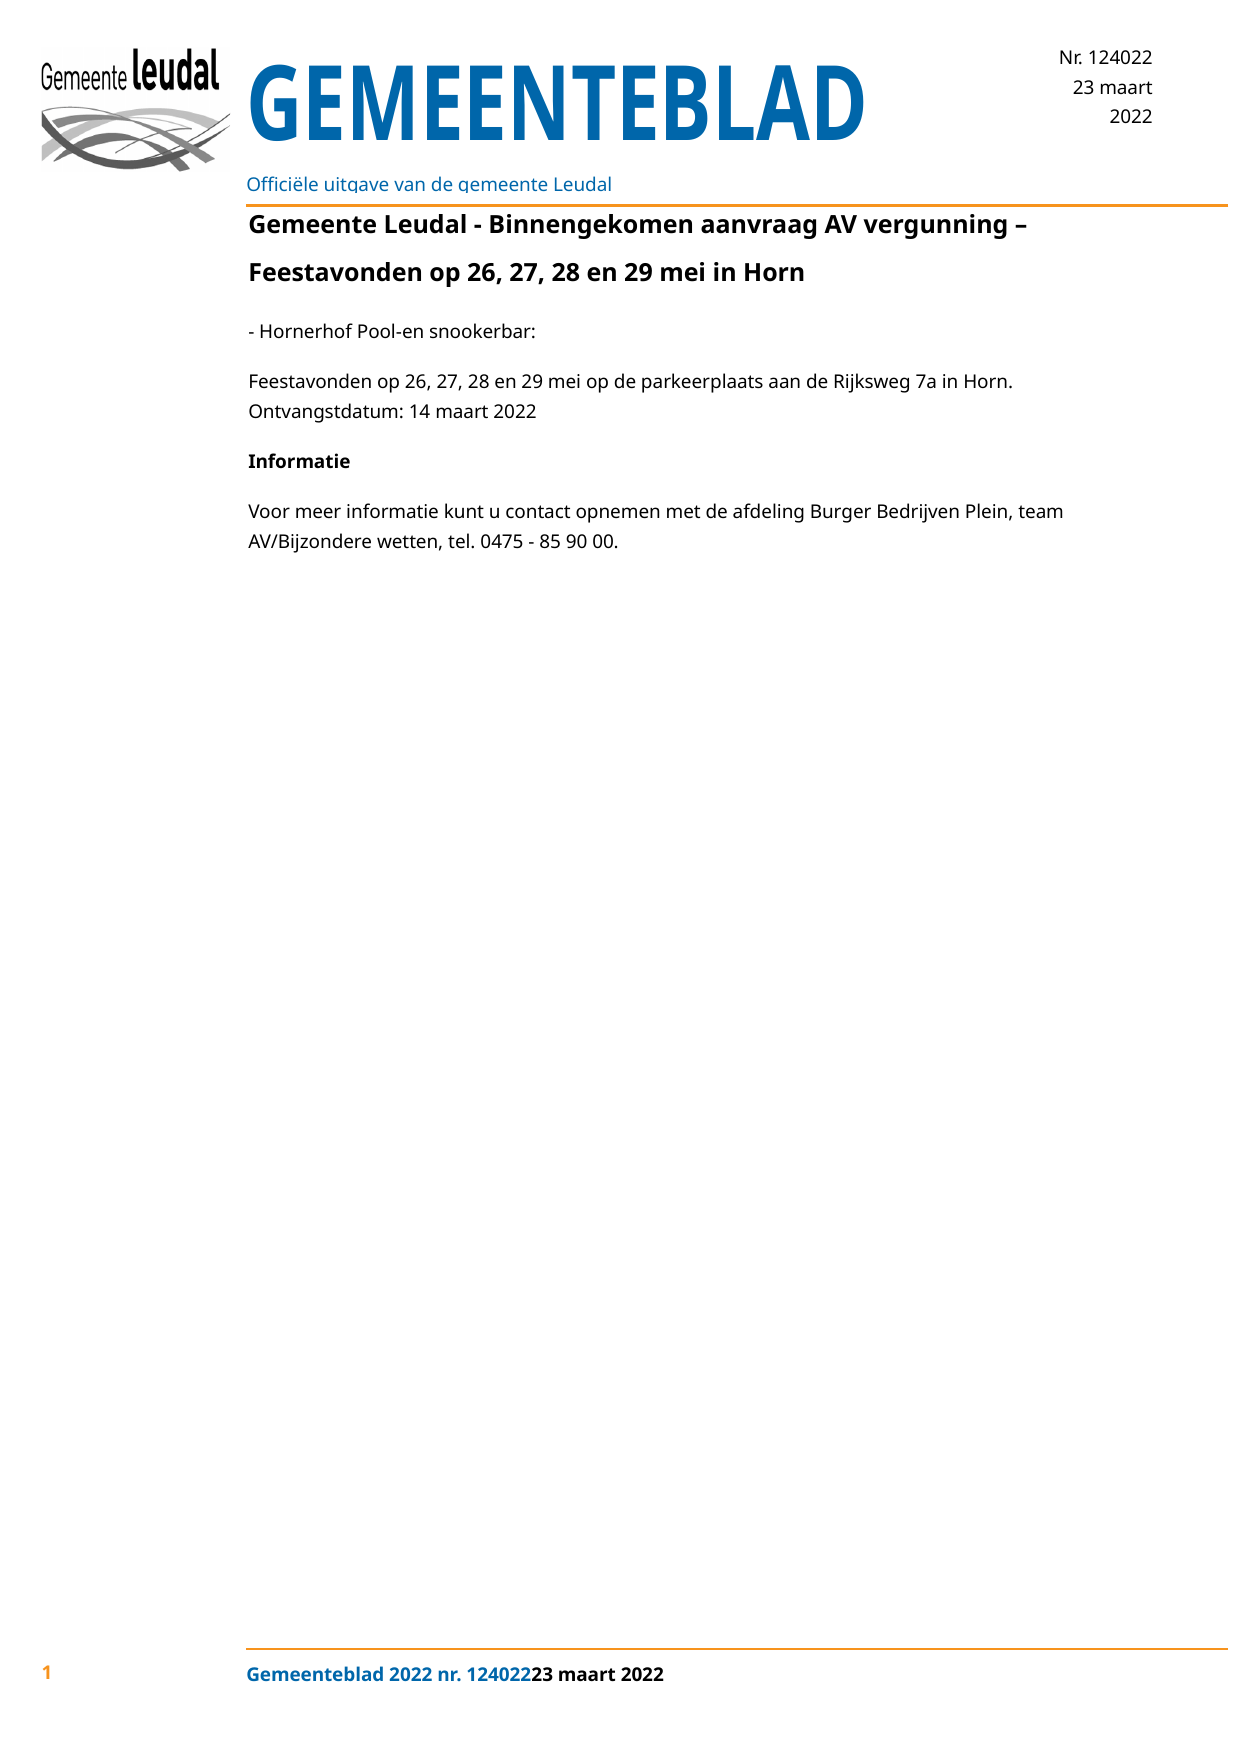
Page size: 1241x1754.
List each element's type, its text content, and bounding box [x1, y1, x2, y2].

text Gemeente Leudal - Binnengekomen aanvraag AV vergunning – Feestavonden op 26, 27, 28 en 29 mei in Horn [248, 207, 1152, 288]
text - Hornerhof Pool-en snookerbar: [248, 318, 1152, 344]
text Feestavonden op 26, 27, 28 en 29 mei op de parkeerplaats aan de Rijksweg 7a in Horn. Ontvangstdatum: 14 maart 2022 [248, 368, 1152, 424]
text Voor meer informatie kunt u contact opnemen met de afdeling Burger Bedrijven Plein, team AV/Bijzondere wetten, tel. 0475 - 85 90 00. [248, 499, 1152, 554]
text Informatie [248, 448, 1152, 474]
picture [41, 47, 231, 172]
